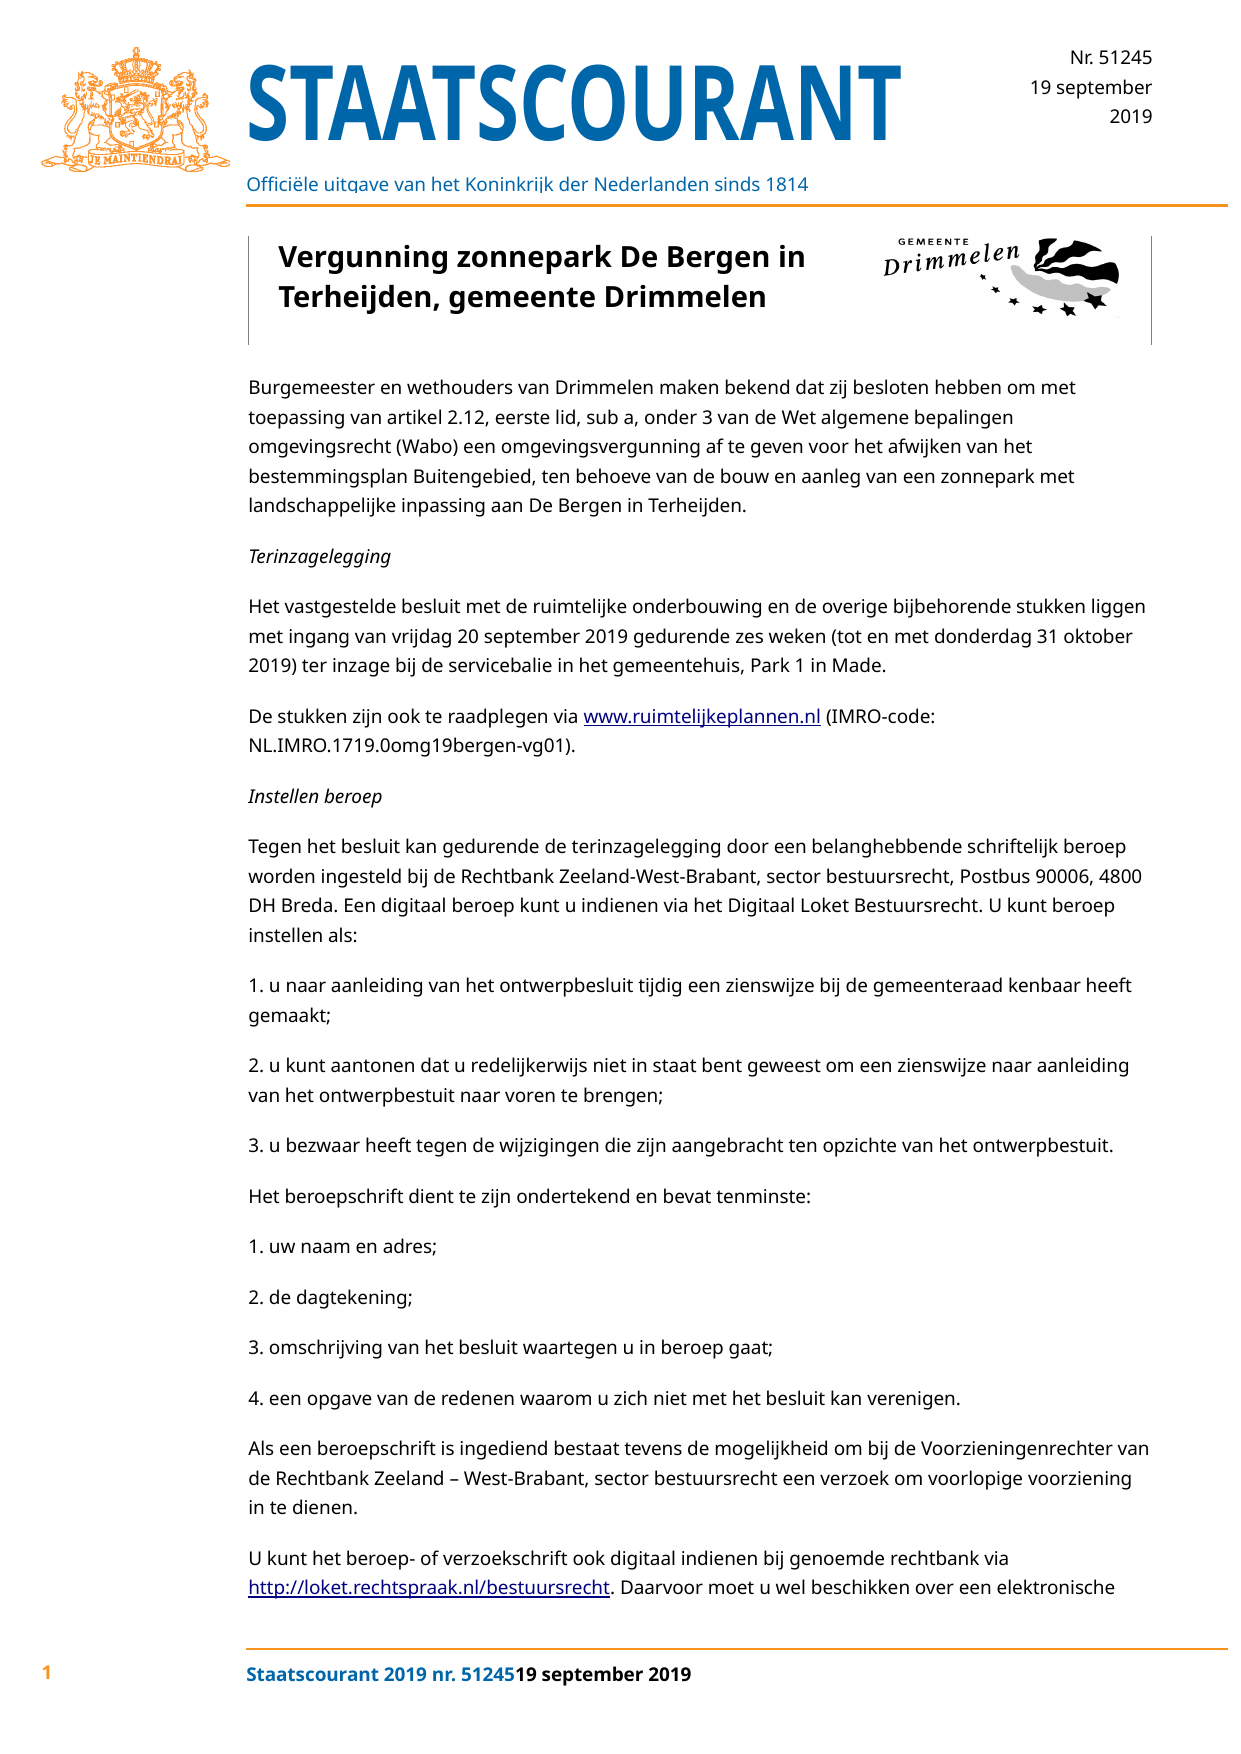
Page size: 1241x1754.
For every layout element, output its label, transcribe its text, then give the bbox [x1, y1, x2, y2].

text Terinzagelegging [248, 543, 1152, 569]
text 1. uw naam en adres; [248, 1233, 1152, 1259]
text De stukken zijn ook te raadplegen via www.ruimtelijkeplannen.nl (IMRO-code: NL.IMRO.1719.0omg19bergen-vg01). [248, 703, 1152, 758]
picture [882, 236, 1119, 318]
text Burgemeester en wethouders van Drimmelen maken bekend dat zij besloten hebben om met toepassing van artikel 2.12, eerste lid, sub a, onder 3 van de Wet algemene bepalingen omgevingsrecht (Wabo) een omgevingsvergunning af te geven voor het afwijken van het bestemmingsplan Buitengebied, ten behoeve van de bouw en aanleg van een zonnepark met landschappelijke inpassing aan De Bergen in Terheijden. [248, 374, 1152, 518]
text U kunt het beroep- of verzoekschrift ook digitaal indienen bij genoemde rechtbank via http://loket.rechtspraak.nl/bestuursrecht. Daarvoor moet u wel beschikken over een elektronische [248, 1545, 1152, 1600]
text 3. omschrijving van het besluit waartegen u in beroep gaat; [248, 1334, 1152, 1360]
picture [41, 47, 231, 172]
table_header Vergunning zonnepark De Bergen in Terheijden, gemeente Drimmelen [249, 236, 850, 345]
text Tegen het besluit kan gedurende de terinzagelegging door een belanghebbende schriftelijk beroep worden ingesteld bij de Rechtbank Zeeland-West-Brabant, sector bestuursrecht, Postbus 90006, 4800 DH Breda. Een digitaal beroep kunt u indienen via het Digitaal Loket Bestuursrecht. U kunt beroep instellen als: [248, 833, 1152, 948]
text 3. u bezwaar heeft tegen de wijzigingen die zijn aangebracht ten opzichte van het ontwerpbestuit. [248, 1133, 1152, 1158]
text Het beroepschrift dient te zijn ondertekend en bevat tenminste: [248, 1183, 1152, 1209]
text Instellen beroep [248, 783, 1152, 809]
table_header [850, 236, 1151, 345]
text 1. u naar aanleiding van het ontwerpbesluit tijdig een zienswijze bij de gemeenteraad kenbaar heeft gemaakt; [248, 973, 1152, 1028]
text 2. u kunt aantonen dat u redelijkerwijs niet in staat bent geweest om een zienswijze naar aanleiding van het ontwerpbestuit naar voren te brengen; [248, 1053, 1152, 1108]
text 4. een opgave van de redenen waarom u zich niet met het besluit kan verenigen. [248, 1385, 1152, 1410]
text Het vastgestelde besluit met de ruimtelijke onderbouwing en de overige bijbehorende stukken liggen met ingang van vrijdag 20 september 2019 gedurende zes weken (tot en met donderdag 31 oktober 2019) ter inzage bij de servicebalie in het gemeentehuis, Park 1 in Made. [248, 593, 1152, 678]
text 2. de dagtekening; [248, 1284, 1152, 1309]
text Als een beroepschrift is ingediend bestaat tevens de mogelijkheid om bij de Voorzieningenrechter van de Rechtbank Zeeland – West-Brabant, sector bestuursrecht een verzoek om voorlopige voorziening in te dienen. [248, 1435, 1152, 1520]
